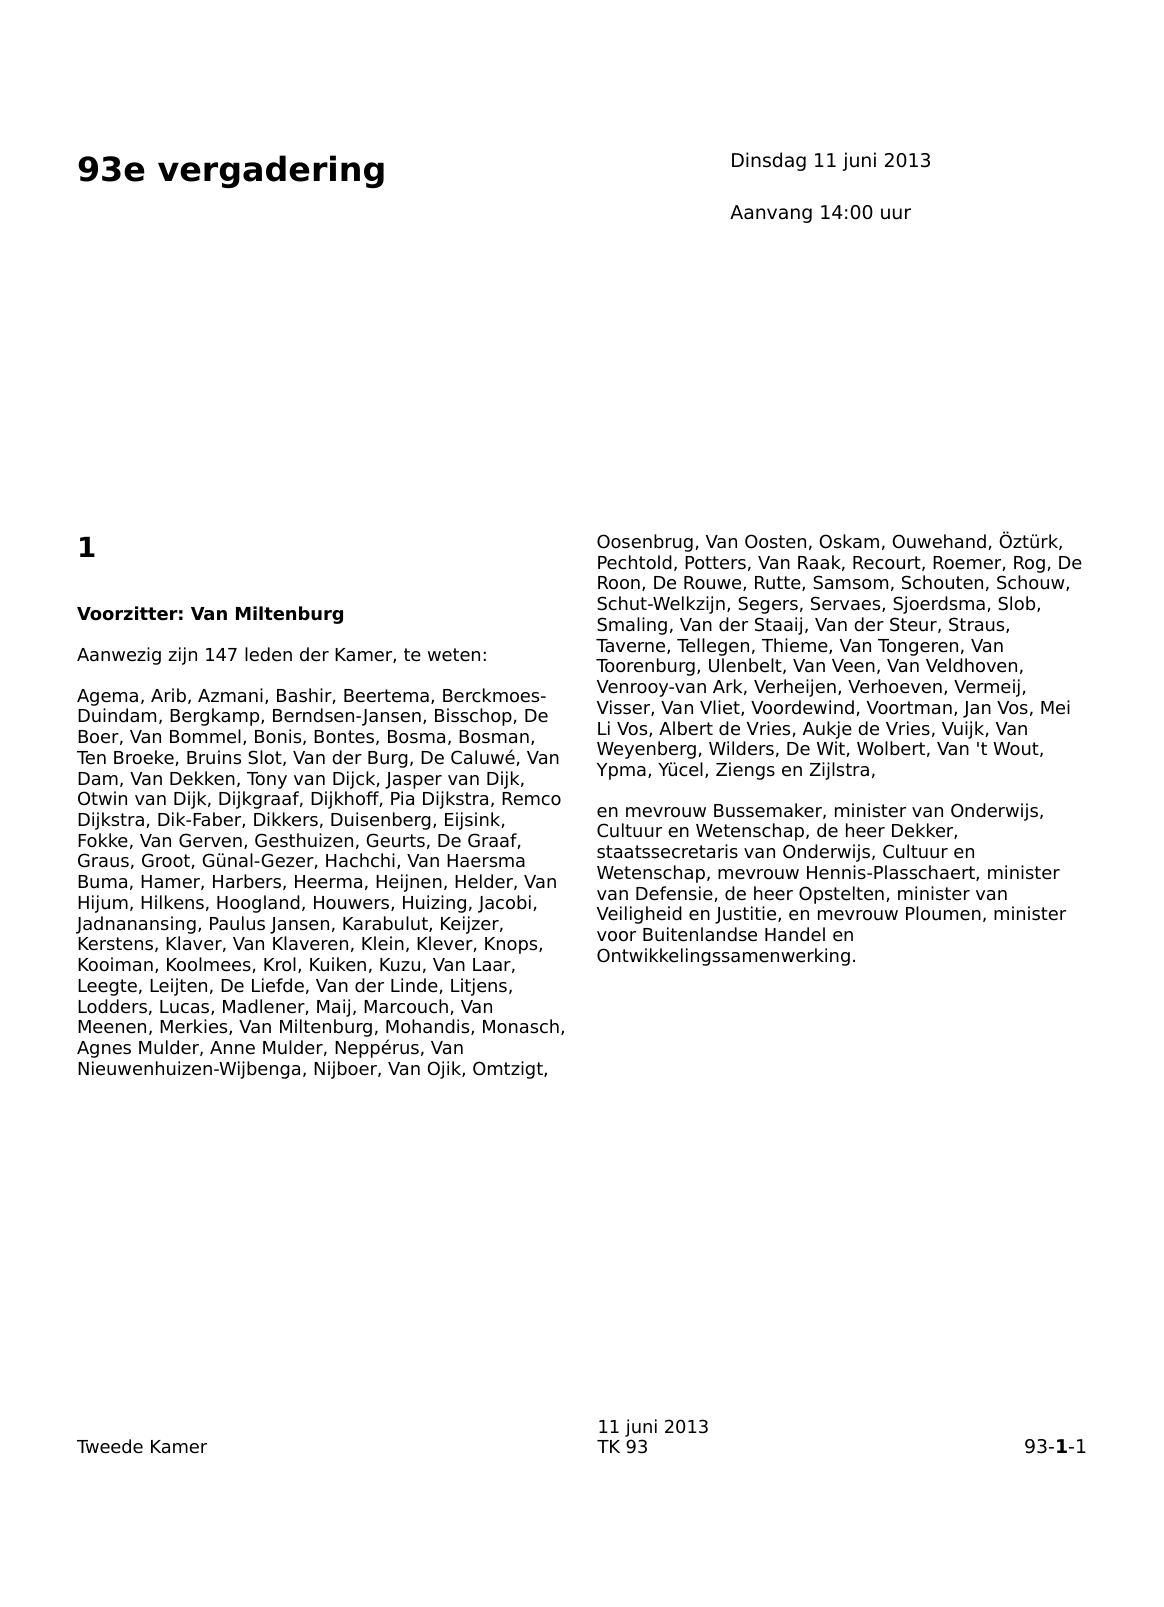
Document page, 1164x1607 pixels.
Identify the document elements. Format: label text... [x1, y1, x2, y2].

text Oosenbrug, Van Oosten, Oskam, Ouwehand, Öztürk, Pechtold, Potters, Van Raak, Recourt, Roemer, Rog, De Roon, De Rouwe, Rutte, Samsom, Schouten, Schouw, Schut-Welkzijn, Segers, Servaes, Sjoerdsma, Slob, Smaling, Van der Staaij, Van der Steur, Straus, Taverne, Tellegen, Thieme, Van Tongeren, Van Toorenburg, Ulenbelt, Van Veen, Van Veldhoven, Venrooy-van Ark, Verheijen, Verhoeven, Vermeij, Visser, Van Vliet, Voordewind, Voortman, Jan Vos, Mei Li Vos, Albert de Vries, Aukje de Vries, Vuijk, Van Weyenberg, Wilders, De Wit, Wolbert, Van 't Wout, Ypma, Yücel, Ziengs en Zijlstra, [596, 532, 1087, 781]
table_header 93e vergadering [77, 150, 730, 254]
text Voorzitter: Van Miltenburg [77, 604, 567, 625]
text Agema, Arib, Azmani, Bashir, Beertema, Berckmoes-Duindam, Bergkamp, Berndsen-Jansen, Bisschop, De Boer, Van Bommel, Bonis, Bontes, Bosma, Bosman, Ten Broeke, Bruins Slot, Van der Burg, De Caluwé, Van Dam, Van Dekken, Tony van Dijck, Jasper van Dijk, Otwin van Dijk, Dijkgraaf, Dijkhoff, Pia Dijkstra, Remco Dijkstra, Dik-Faber, Dikkers, Duisenberg, Eijsink, Fokke, Van Gerven, Gesthuizen, Geurts, De Graaf, Graus, Groot, Günal-Gezer, Hachchi, Van Haersma Buma, Hamer, Harbers, Heerma, Heijnen, Helder, Van Hijum, Hilkens, Hoogland, Houwers, Huizing, Jacobi, Jadnanansing, Paulus Jansen, Karabulut, Keijzer, Kerstens, Klaver, Van Klaveren, Klein, Klever, Knops, Kooiman, Koolmees, Krol, Kuiken, Kuzu, Van Laar, Leegte, Leijten, De Liefde, Van der Linde, Litjens, Lodders, Lucas, Madlener, Maij, Marcouch, Van Meenen, Merkies, Van Miltenburg, Mohandis, Monasch, Agnes Mulder, Anne Mulder, Neppérus, Van Nieuwenhuizen-Wijbenga, Nijboer, Van Ojik, Omtzigt, [77, 686, 567, 1079]
title 1 [77, 532, 567, 564]
text en mevrouw Bussemaker, minister van Onderwijs, Cultuur en Wetenschap, de heer Dekker, staatssecretaris van Onderwijs, Cultuur en Wetenschap, mevrouw Hennis-Plasschaert, minister van Defensie, de heer Opstelten, minister van Veiligheid en Justitie, en mevrouw Ploumen, minister voor Buitenlandse Handel en Ontwikkelingssamenwerking. [596, 801, 1087, 966]
table_cell Aanvang 14:00 uur [730, 202, 1087, 254]
text Aanwezig zijn 147 leden der Kamer, te weten: [77, 645, 567, 666]
table_header Dinsdag 11 juni 2013 [730, 150, 1087, 202]
